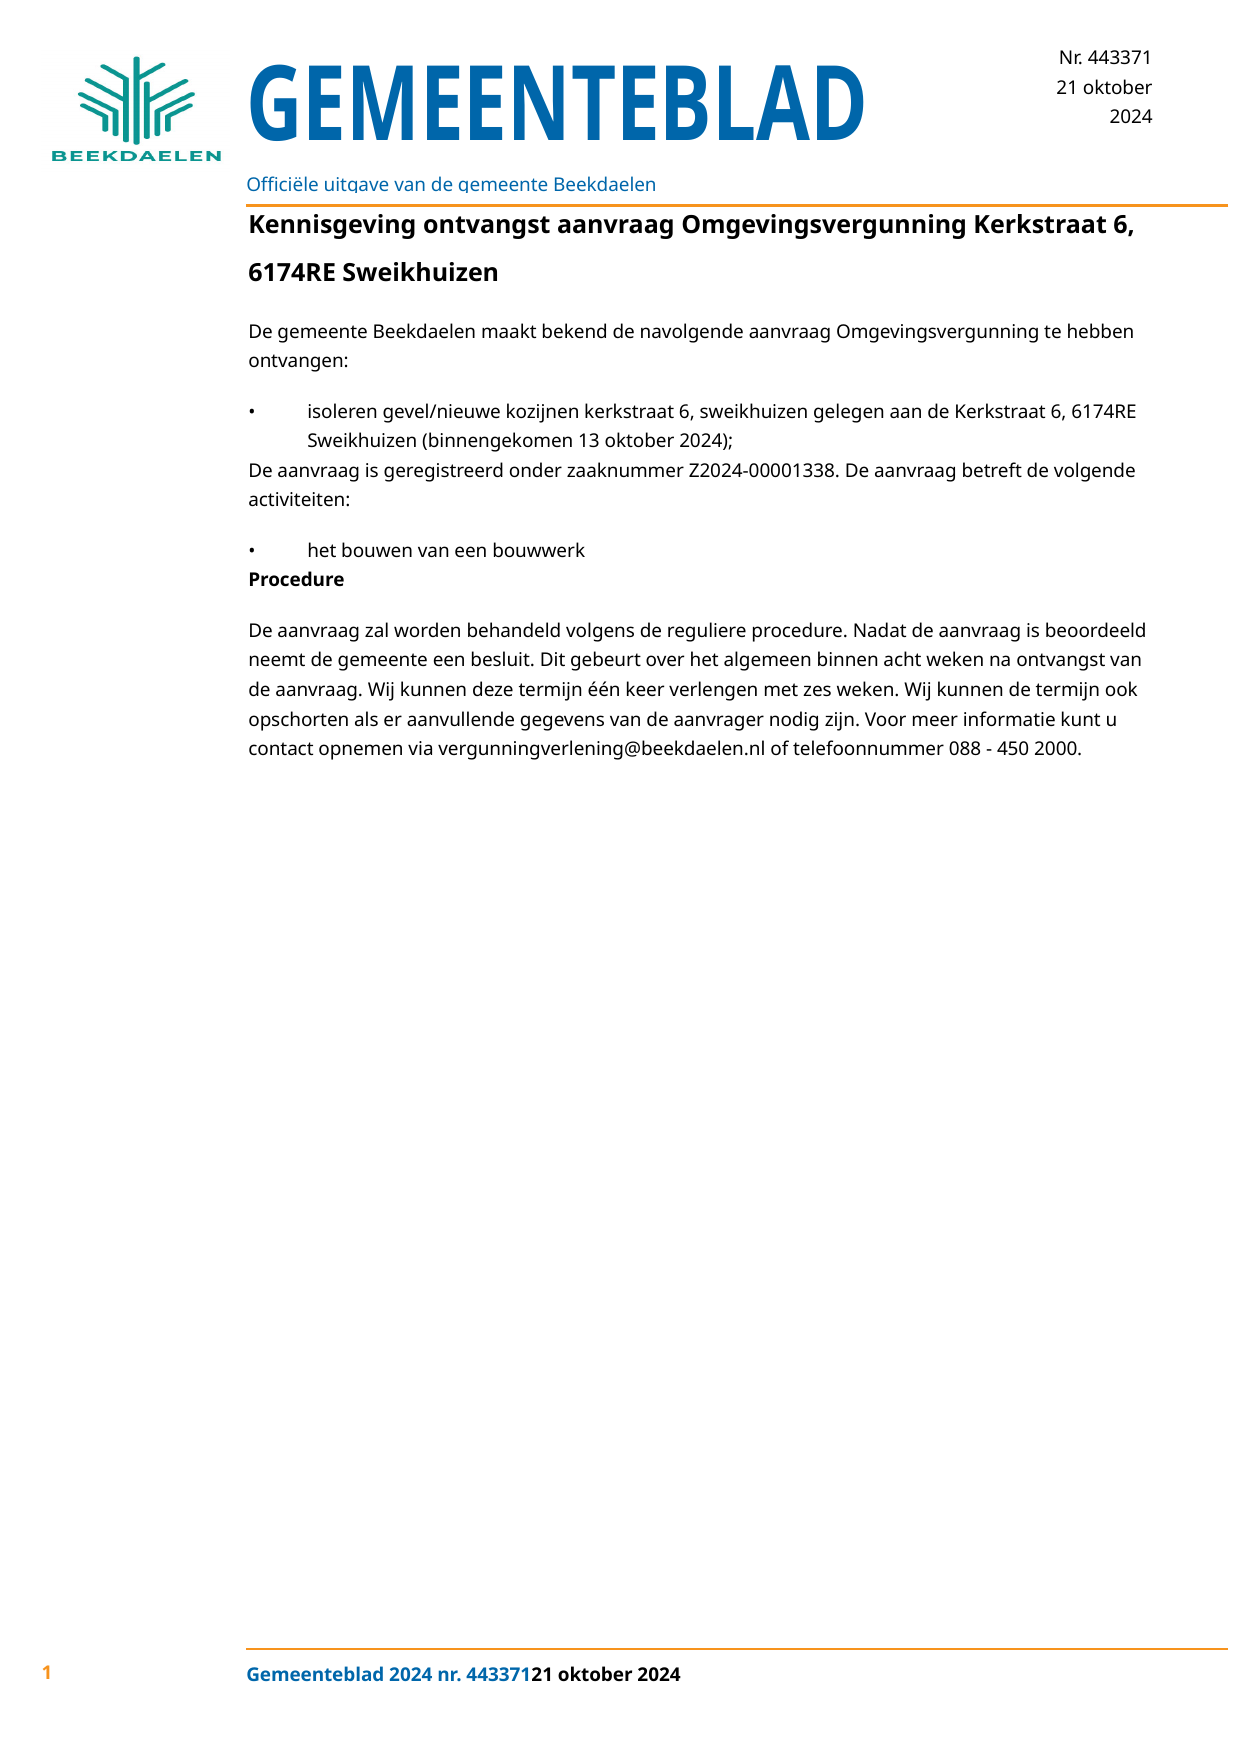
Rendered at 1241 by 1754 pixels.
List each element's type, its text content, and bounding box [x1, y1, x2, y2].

text De gemeente Beekdaelen maakt bekend de navolgende aanvraag Omgevingsvergunning te hebben ontvangen: [248, 318, 1152, 373]
list het bouwen van een bouwwerk [248, 537, 1152, 563]
list isoleren gevel/nieuwe kozijnen kerkstraat 6, sweikhuizen gelegen aan de Kerkstraat 6, 6174RE Sweikhuizen (binnengekomen 13 oktober 2024); [248, 398, 1152, 453]
text De aanvraag zal worden behandeld volgens de reguliere procedure. Nadat de aanvraag is beoordeeld neemt de gemeente een besluit. Dit gebeurt over het algemeen binnen acht weken na ontvangst van de aanvraag. Wij kunnen deze termijn één keer verlengen met zes weken. Wij kunnen de termijn ook opschorten als er aanvullende gegevens van de aanvrager nodig zijn. Voor meer informatie kunt u contact opnemen via vergunningverlening@beekdaelen.nl of telefoonnummer 088 - 450 2000. [248, 617, 1152, 761]
text Kennisgeving ontvangst aanvraag Omgevingsvergunning Kerkstraat 6, 6174RE Sweikhuizen [248, 207, 1152, 288]
picture [41, 47, 231, 172]
text Procedure [248, 567, 1152, 592]
text De aanvraag is geregistreerd onder zaaknummer Z2024-00001338. De aanvraag betreft de volgende activiteiten: [248, 457, 1152, 512]
